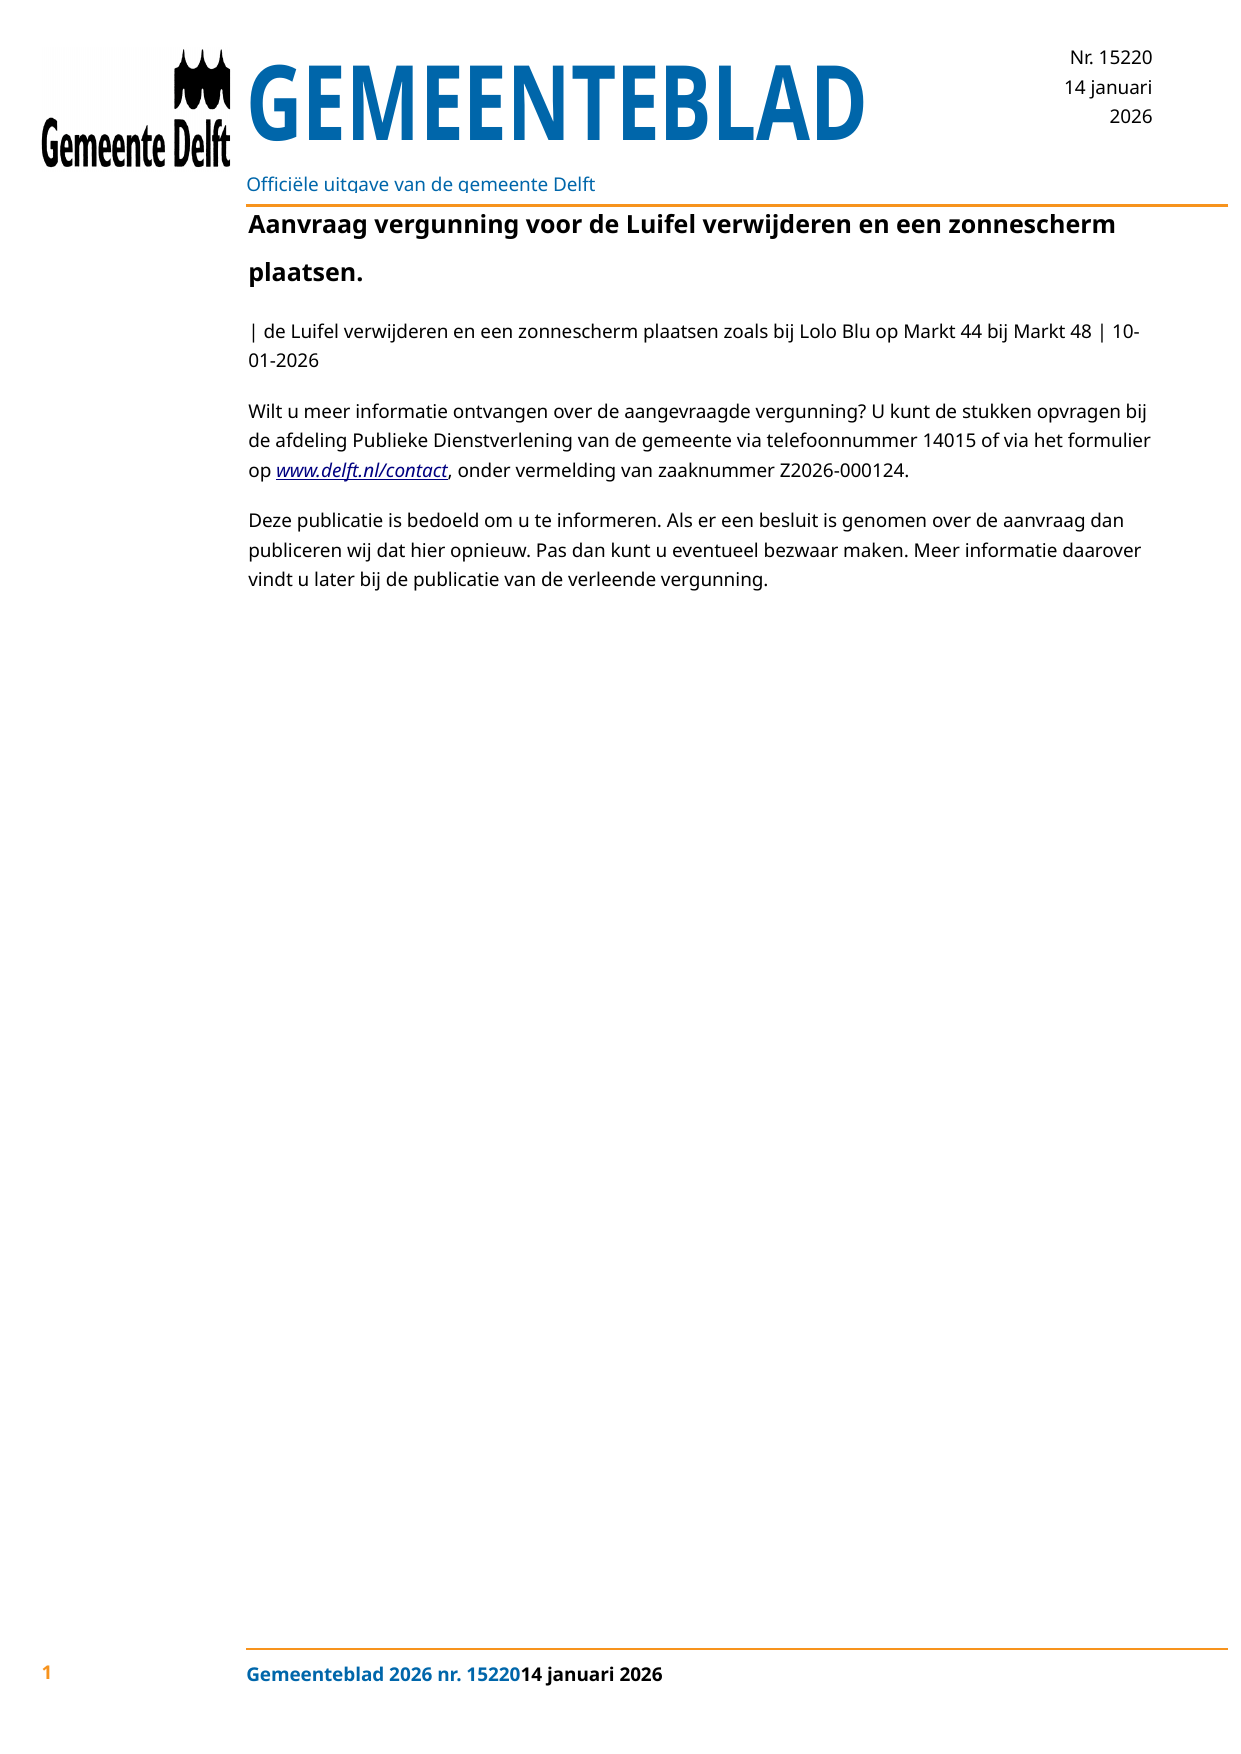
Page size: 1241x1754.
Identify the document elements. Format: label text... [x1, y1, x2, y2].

text | de Luifel verwijderen en een zonnescherm plaatsen zoals bij Lolo Blu op Markt 44 bij Markt 48 | 10-01-2026 [248, 318, 1152, 373]
text Deze publicatie is bedoeld om u te informeren. Als er een besluit is genomen over de aanvraag dan publiceren wij dat hier opnieuw. Pas dan kunt u eventueel bezwaar maken. Meer informatie daarover vindt u later bij de publicatie van de verleende vergunning. [248, 507, 1152, 592]
picture [41, 47, 231, 172]
text Aanvraag vergunning voor de Luifel verwijderen en een zonnescherm plaatsen. [248, 207, 1152, 288]
text Wilt u meer informatie ontvangen over de aangevraagde vergunning? U kunt de stukken opvragen bij de afdeling Publieke Dienstverlening van de gemeente via telefoonnummer 14015 of via het formulier op www.delft.nl/contact, onder vermelding van zaaknummer Z2026-000124. [248, 398, 1152, 483]
